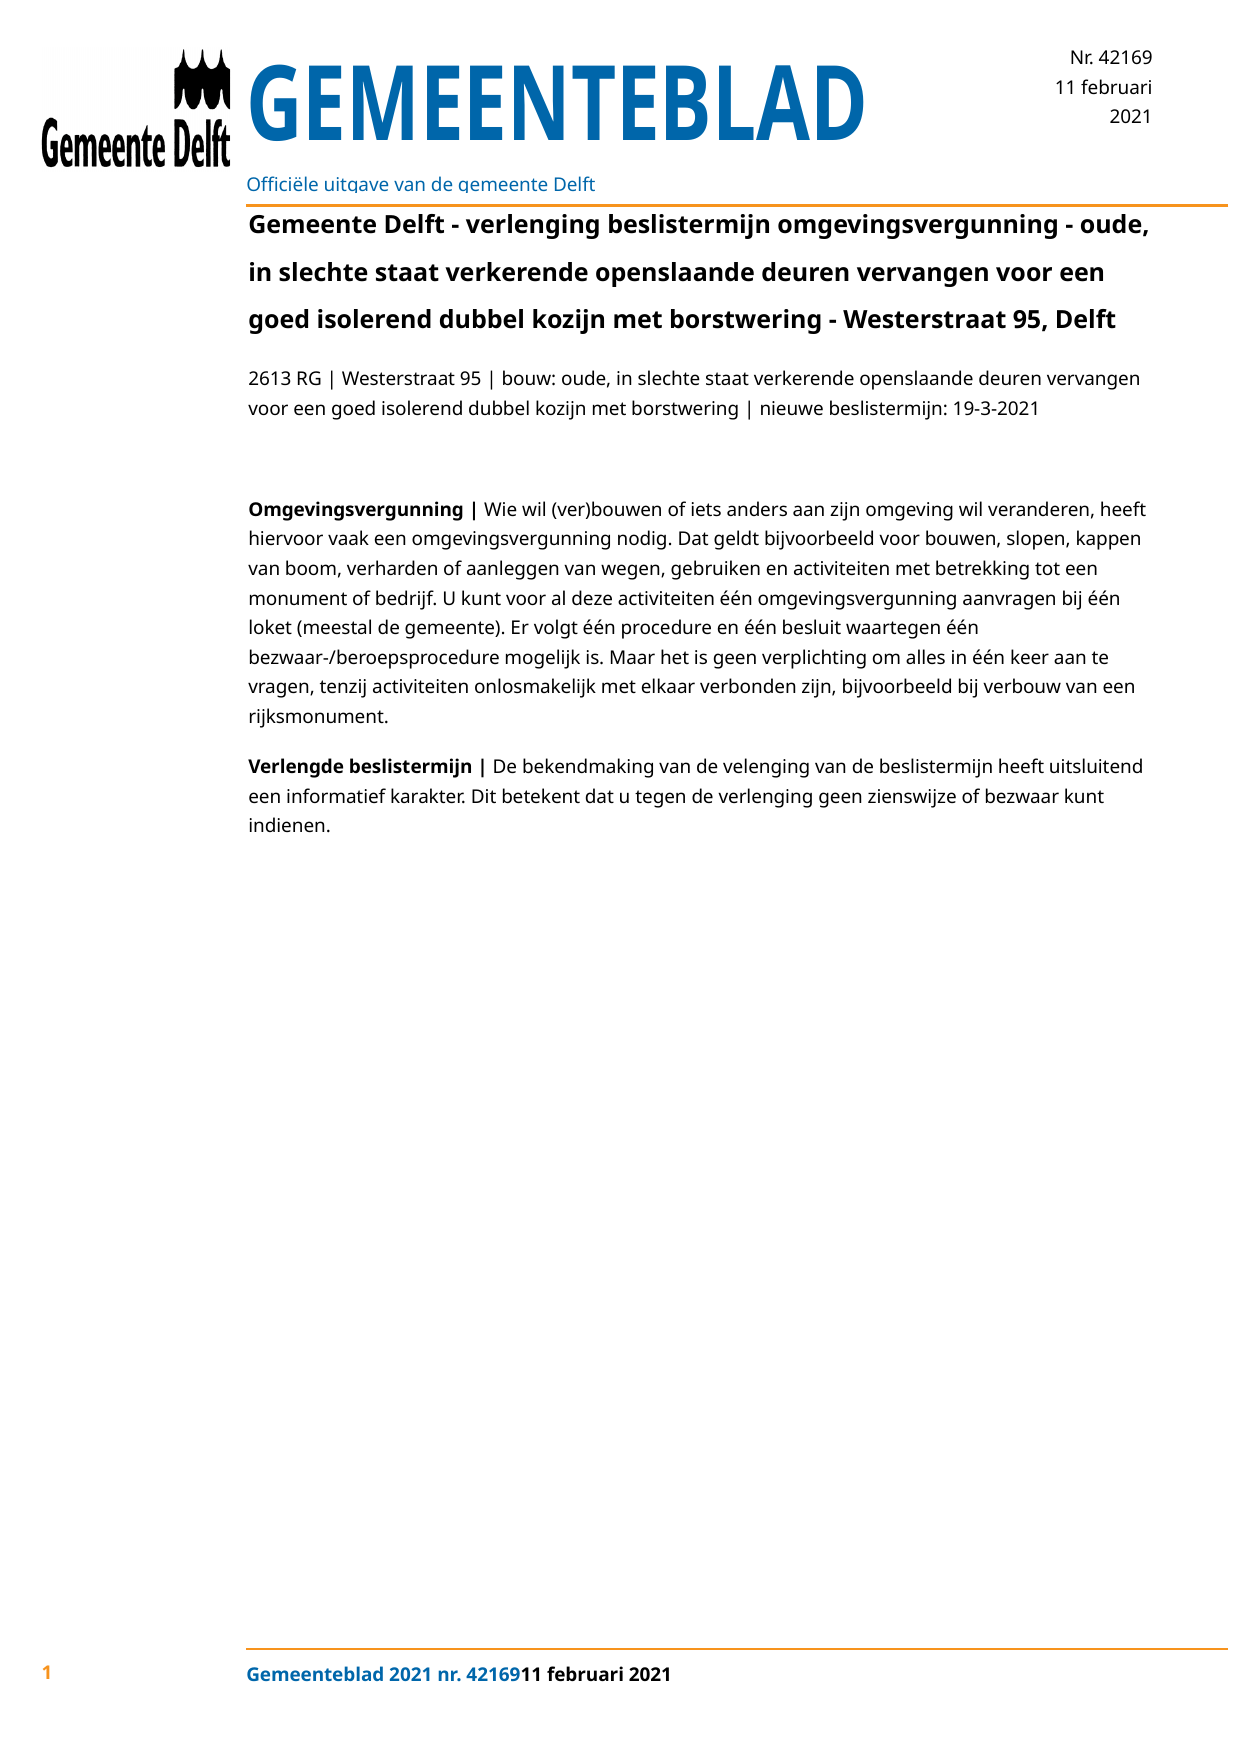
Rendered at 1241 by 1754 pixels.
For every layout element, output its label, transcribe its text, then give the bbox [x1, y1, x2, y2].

text 2613 RG | Westerstraat 95 | bouw: oude, in slechte staat verkerende openslaande deuren vervangen voor een goed isolerend dubbel kozijn met borstwering | nieuwe beslistermijn: 19-3-2021 [248, 366, 1152, 421]
picture [41, 47, 231, 172]
text Gemeente Delft - verlenging beslistermijn omgevingsvergunning - oude, in slechte staat verkerende openslaande deuren vervangen voor een goed isolerend dubbel kozijn met borstwering - Westerstraat 95, Delft [248, 207, 1152, 336]
text Verlengde beslistermijn | De bekendmaking van de velenging van de beslistermijn heeft uitsluitend een informatief karakter. Dit betekent dat u tegen de verlenging geen zienswijze of bezwaar kunt indienen. [248, 753, 1152, 838]
text Omgevingsvergunning | Wie wil (ver)bouwen of iets anders aan zijn omgeving wil veranderen, heeft hiervoor vaak een omgevingsvergunning nodig. Dat geldt bijvoorbeeld voor bouwen, slopen, kappen van boom, verharden of aanleggen van wegen, gebruiken en activiteiten met betrekking tot een monument of bedrijf. U kunt voor al deze activiteiten één omgevingsvergunning aanvragen bij één loket (meestal de gemeente). Er volgt één procedure en één besluit waartegen één bezwaar-/beroepsprocedure mogelijk is. Maar het is geen verplichting om alles in één keer aan te vragen, tenzij activiteiten onlosmakelijk met elkaar verbonden zijn, bijvoorbeeld bij verbouw van een rijksmonument. [248, 496, 1152, 729]
